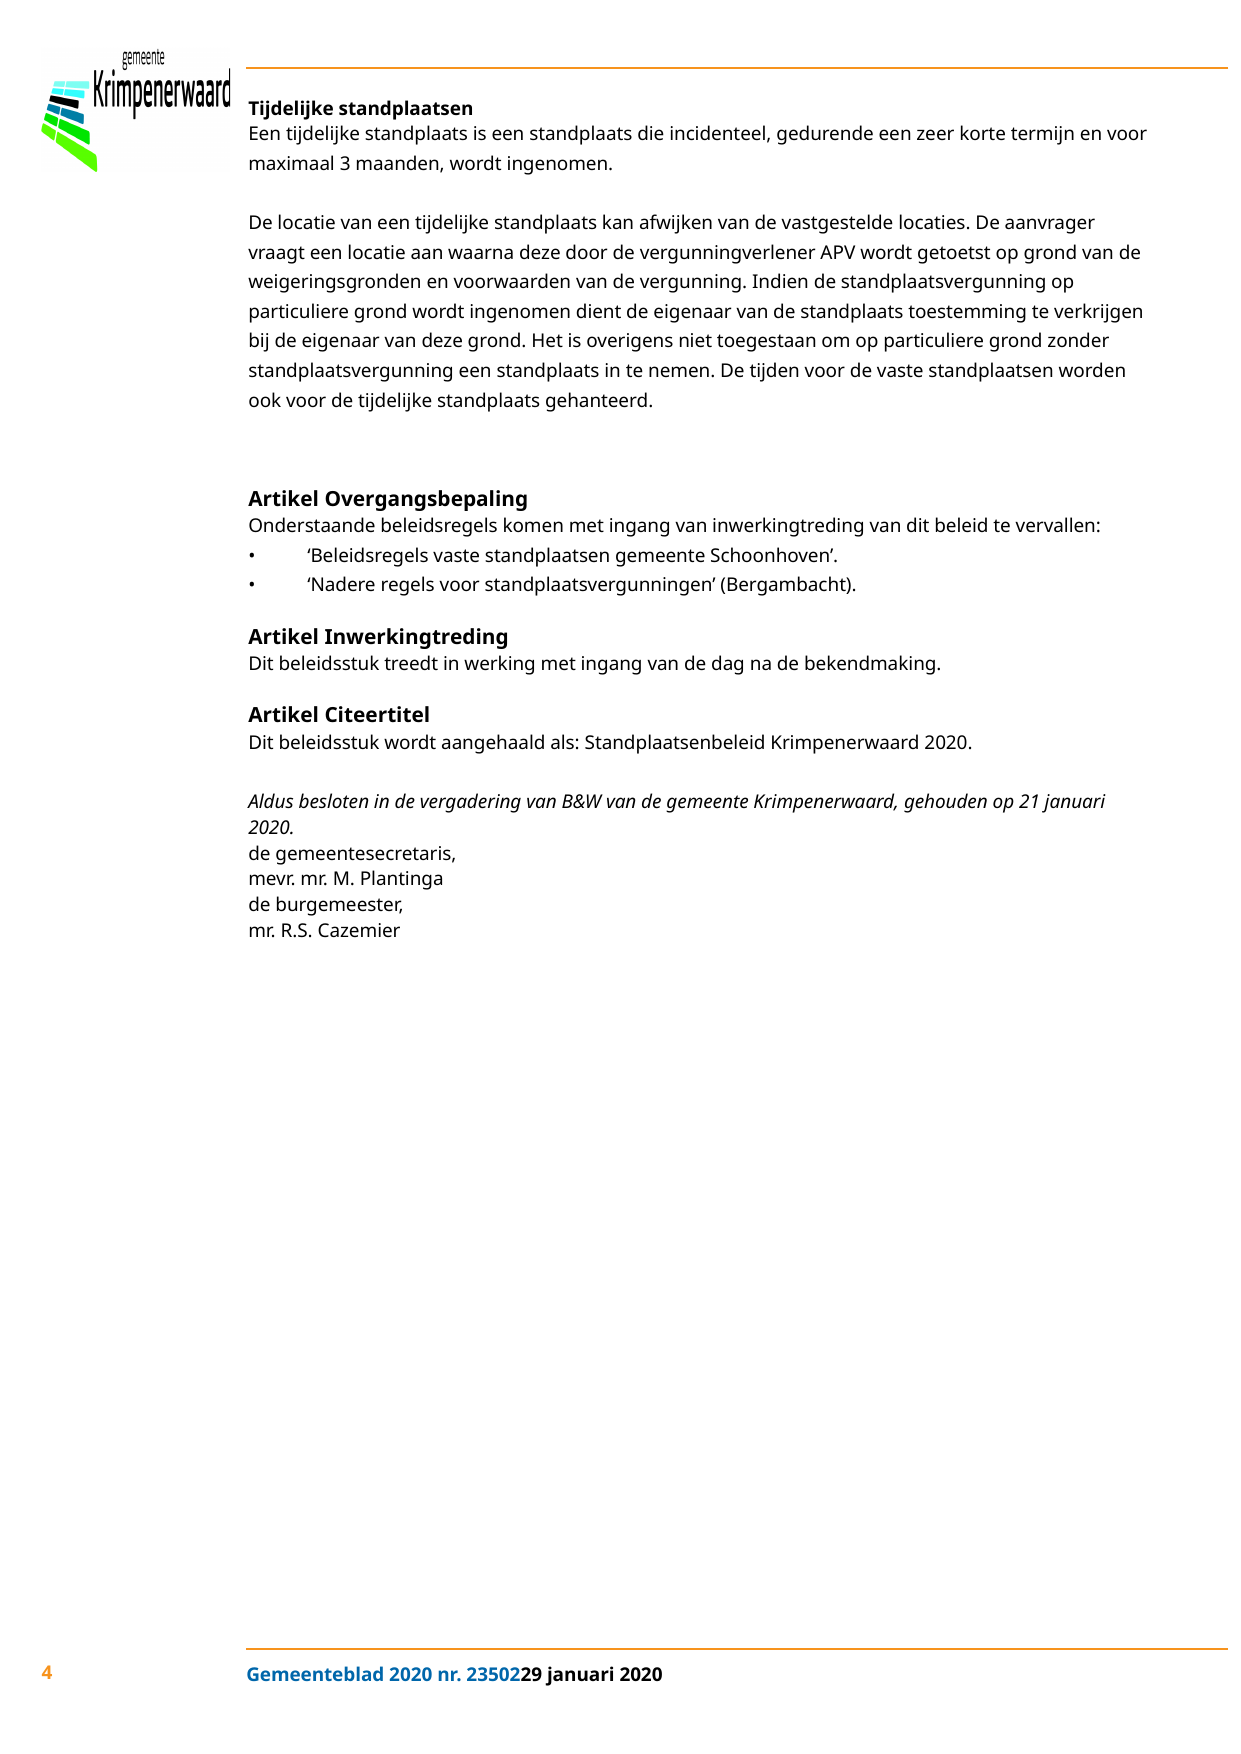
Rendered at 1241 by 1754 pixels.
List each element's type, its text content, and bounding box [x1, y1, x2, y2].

text mevr. mr. M. Plantinga [248, 865, 1152, 891]
text Een tijdelijke standplaats is een standplaats die incidenteel, gedurende een zeer korte termijn en voor maximaal 3 maanden, wordt ingenomen. [248, 121, 1152, 176]
list ‘Beleidsregels vaste standplaatsen gemeente Schoonhoven’. [248, 542, 1152, 567]
text Artikel Overgangsbepaling [248, 484, 1152, 512]
text de gemeentesecretaris, [248, 840, 1152, 865]
text Dit beleidsstuk wordt aangehaald als: Standplaatsenbeleid Krimpenerwaard 2020. [248, 729, 1152, 755]
text Aldus besloten in de vergadering van B&W van de gemeente Krimpenerwaard, gehouden op 21 januari 2020. [248, 788, 1152, 840]
text mr. R.S. Cazemier [248, 917, 1152, 943]
text Tijdelijke standplaatsen [248, 95, 1152, 121]
text Onderstaande beleidsregels komen met ingang van inwerkingtreding van dit beleid te vervallen: [248, 512, 1152, 538]
text Artikel Inwerkingtreding [248, 622, 1152, 650]
text Dit beleidsstuk treedt in werking met ingang van de dag na de bekendmaking. [248, 650, 1152, 676]
text Artikel Citeertitel [248, 701, 1152, 729]
picture [41, 47, 231, 172]
text De locatie van een tijdelijke standplaats kan afwijken van de vastgestelde locaties. De aanvrager vraagt een locatie aan waarna deze door de vergunningverlener APV wordt getoetst op grond van de weigeringsgronden en voorwaarden van de vergunning. Indien de standplaatsvergunning op particuliere grond wordt ingenomen dient de eigenaar van de standplaats toestemming te verkrijgen bij de eigenaar van deze grond. Het is overigens niet toegestaan om op particuliere grond zonder standplaatsvergunning een standplaats in te nemen. De tijden voor de vaste standplaatsen worden ook voor de tijdelijke standplaats gehanteerd. [248, 209, 1152, 412]
list ‘Nadere regels voor standplaatsvergunningen’ (Bergambacht). [248, 571, 1152, 597]
text de burgemeester, [248, 891, 1152, 917]
